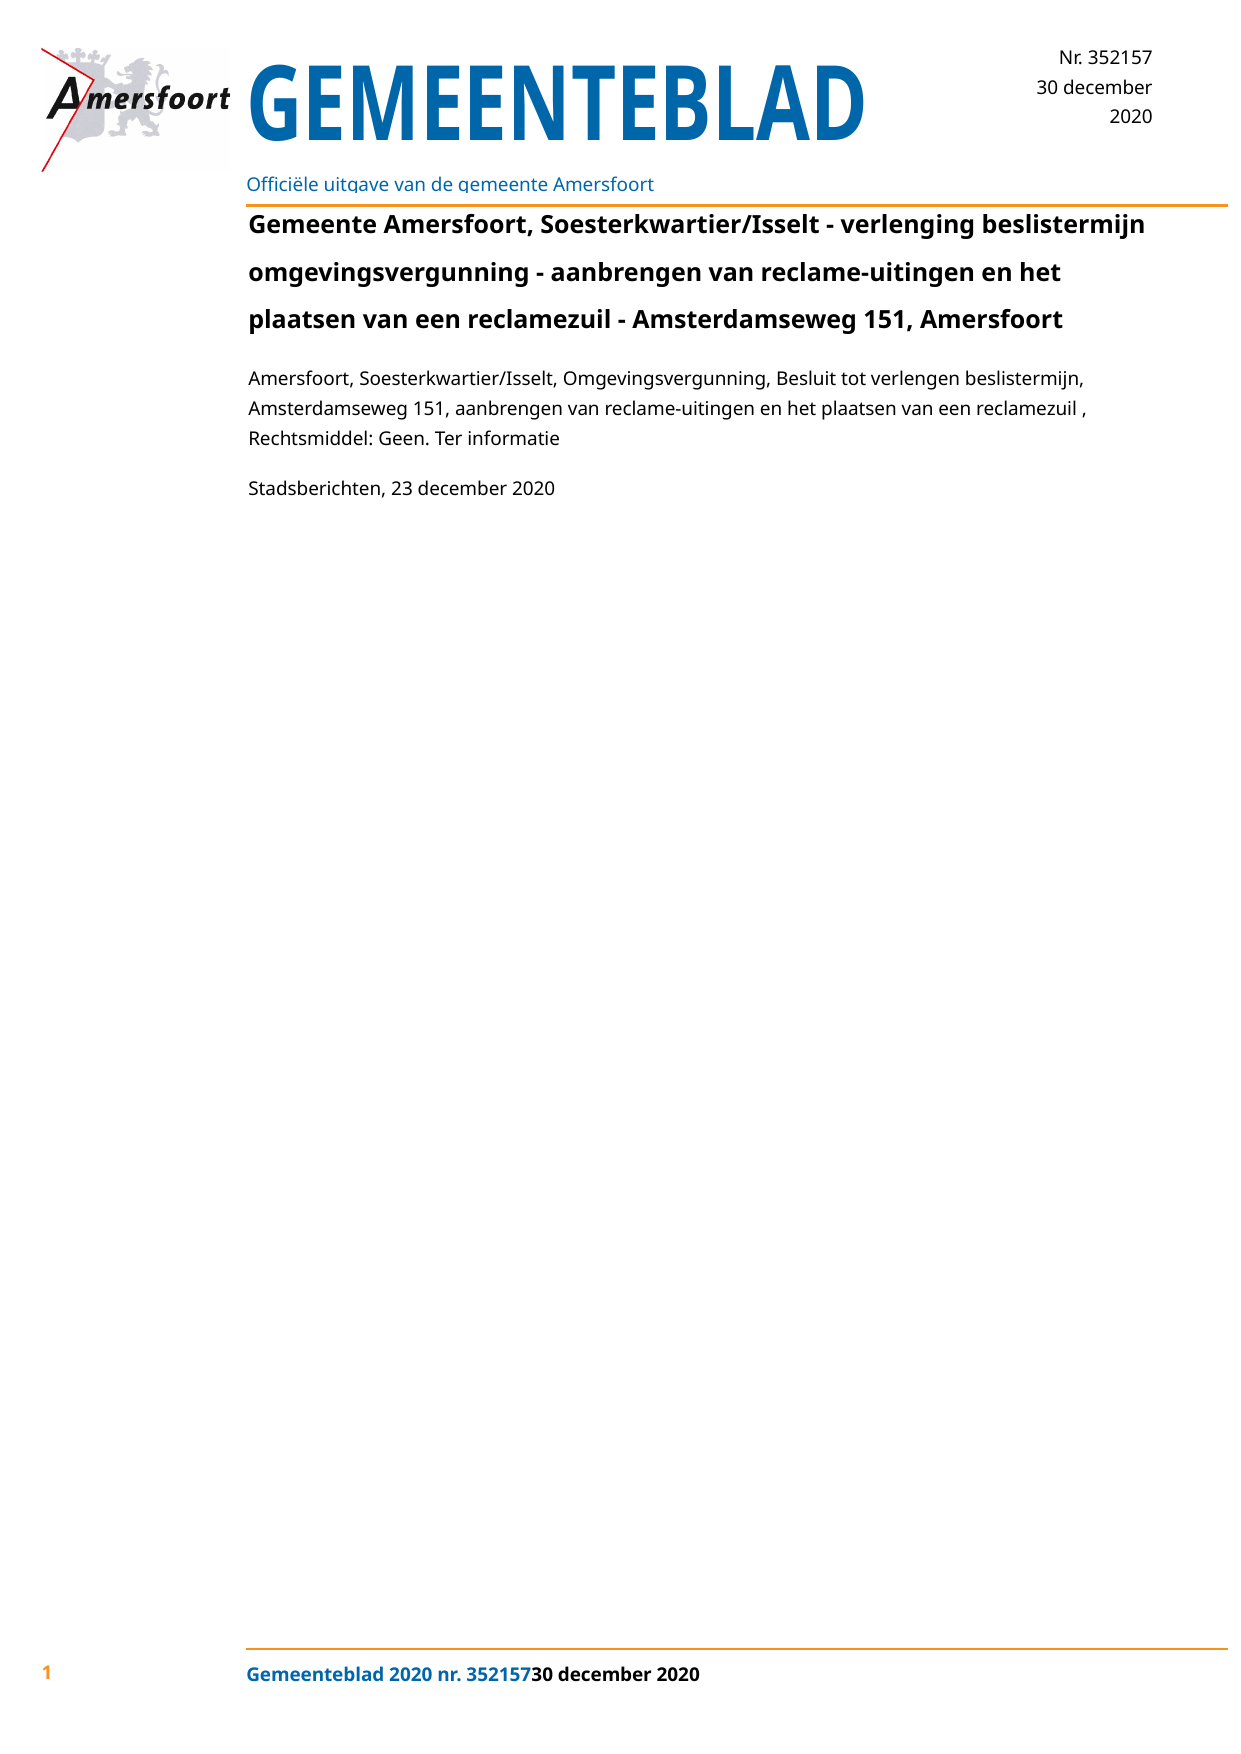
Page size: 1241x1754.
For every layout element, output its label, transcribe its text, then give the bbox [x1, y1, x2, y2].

text Stadsberichten, 23 december 2020 [248, 475, 1152, 501]
picture [41, 47, 231, 172]
text Amersfoort, Soesterkwartier/Isselt, Omgevingsvergunning, Besluit tot verlengen beslistermijn, Amsterdamseweg 151, aanbrengen van reclame-uitingen en het plaatsen van een reclamezuil , Rechtsmiddel: Geen. Ter informatie [248, 366, 1152, 450]
text Gemeente Amersfoort, Soesterkwartier/Isselt - verlenging beslistermijn omgevingsvergunning - aanbrengen van reclame-uitingen en het plaatsen van een reclamezuil - Amsterdamseweg 151, Amersfoort [248, 207, 1152, 336]
